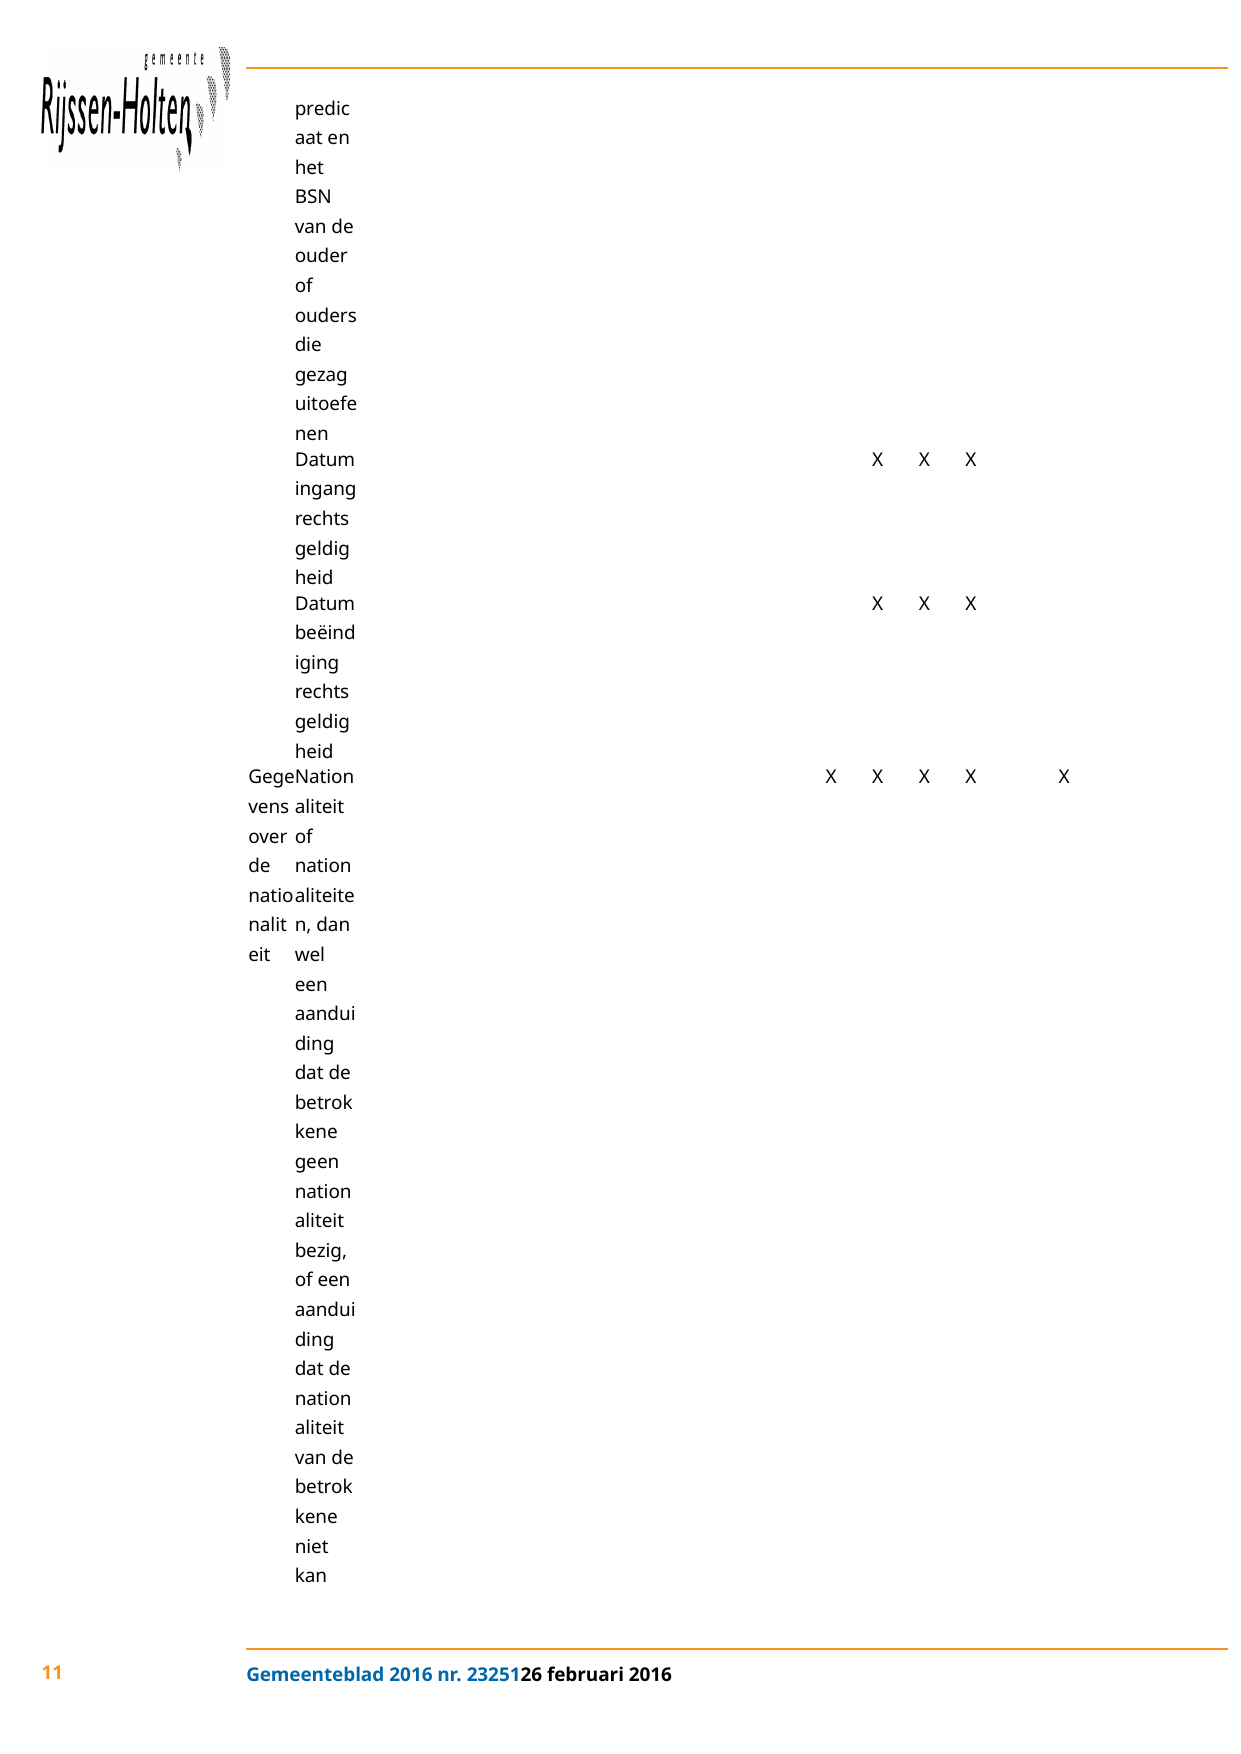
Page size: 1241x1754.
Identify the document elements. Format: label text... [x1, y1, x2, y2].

table_cell [499, 764, 546, 1588]
table_cell [406, 764, 453, 1588]
table_cell [639, 446, 686, 590]
table_cell [779, 446, 825, 590]
table_cell [779, 590, 825, 764]
table_cell [732, 764, 779, 1588]
table_cell Datum beëindiging rechtsgeldigheid [295, 590, 359, 764]
table_cell [686, 95, 732, 446]
table_cell [732, 590, 779, 764]
table_cell [965, 95, 1012, 446]
table_cell [1012, 446, 1058, 590]
table_cell [825, 95, 872, 446]
table_cell [546, 95, 592, 446]
table_cell [1058, 95, 1105, 446]
table_cell [593, 95, 639, 446]
table_cell X [825, 764, 872, 1588]
table_cell [453, 590, 499, 764]
table_cell [1012, 764, 1058, 1588]
table_cell [593, 764, 639, 1588]
table_cell [779, 95, 825, 446]
table_cell [359, 764, 406, 1588]
table_cell [546, 764, 592, 1588]
table_cell [453, 764, 499, 1588]
table_cell [779, 764, 825, 1588]
table_cell [453, 446, 499, 590]
table_cell [499, 446, 546, 590]
table_cell [248, 95, 294, 446]
table_cell [732, 446, 779, 590]
table_cell [1058, 590, 1105, 764]
table_cell [639, 590, 686, 764]
table_cell [1058, 446, 1105, 590]
table_cell [1012, 590, 1058, 764]
table_cell [686, 446, 732, 590]
table_cell X [872, 590, 918, 764]
table_cell X [919, 446, 965, 590]
table_cell Nationaliteit of nationaliteiten, dan wel een aanduiding dat de betrokkene geen nationaliteit bezig, of een aanduiding dat de nationaliteit van de betrokkene niet kan [295, 764, 359, 1588]
table_cell [359, 95, 406, 446]
table_cell [872, 95, 918, 446]
table_cell X [1058, 764, 1105, 1588]
table_cell [593, 446, 639, 590]
table_cell [546, 446, 592, 590]
table_cell [732, 95, 779, 446]
table_cell X [965, 590, 1012, 764]
table_cell [686, 590, 732, 764]
table_cell Gegevens over de nationaliteit [248, 764, 294, 1588]
table_cell [1012, 95, 1058, 446]
table_cell [359, 590, 406, 764]
table_cell [686, 764, 732, 1588]
table_cell X [872, 764, 918, 1588]
table_cell [406, 446, 453, 590]
table_cell [919, 95, 965, 446]
table_cell X [919, 764, 965, 1588]
table_cell [248, 446, 294, 590]
table_cell [406, 95, 453, 446]
table_cell [499, 590, 546, 764]
table_cell X [872, 446, 918, 590]
table_cell [248, 590, 294, 764]
table_cell predicaat en het BSN van de ouder of ouders die gezag uitoefenen [295, 95, 359, 446]
table_cell [1105, 590, 1152, 764]
table_cell X [919, 590, 965, 764]
table_cell Datum ingang rechtsgeldigheid [295, 446, 359, 590]
table_cell [639, 95, 686, 446]
picture [41, 47, 231, 172]
table_cell X [965, 446, 1012, 590]
table_cell [359, 446, 406, 590]
table_cell [1105, 446, 1152, 590]
table_cell [406, 590, 453, 764]
table_cell [546, 590, 592, 764]
table_cell [1105, 95, 1152, 446]
table_cell [453, 95, 499, 446]
table_cell [593, 590, 639, 764]
table_cell [499, 95, 546, 446]
table_cell [825, 590, 872, 764]
table_cell [825, 446, 872, 590]
table_cell X [965, 764, 1012, 1588]
table_cell [1105, 764, 1152, 1588]
table_cell [639, 764, 686, 1588]
